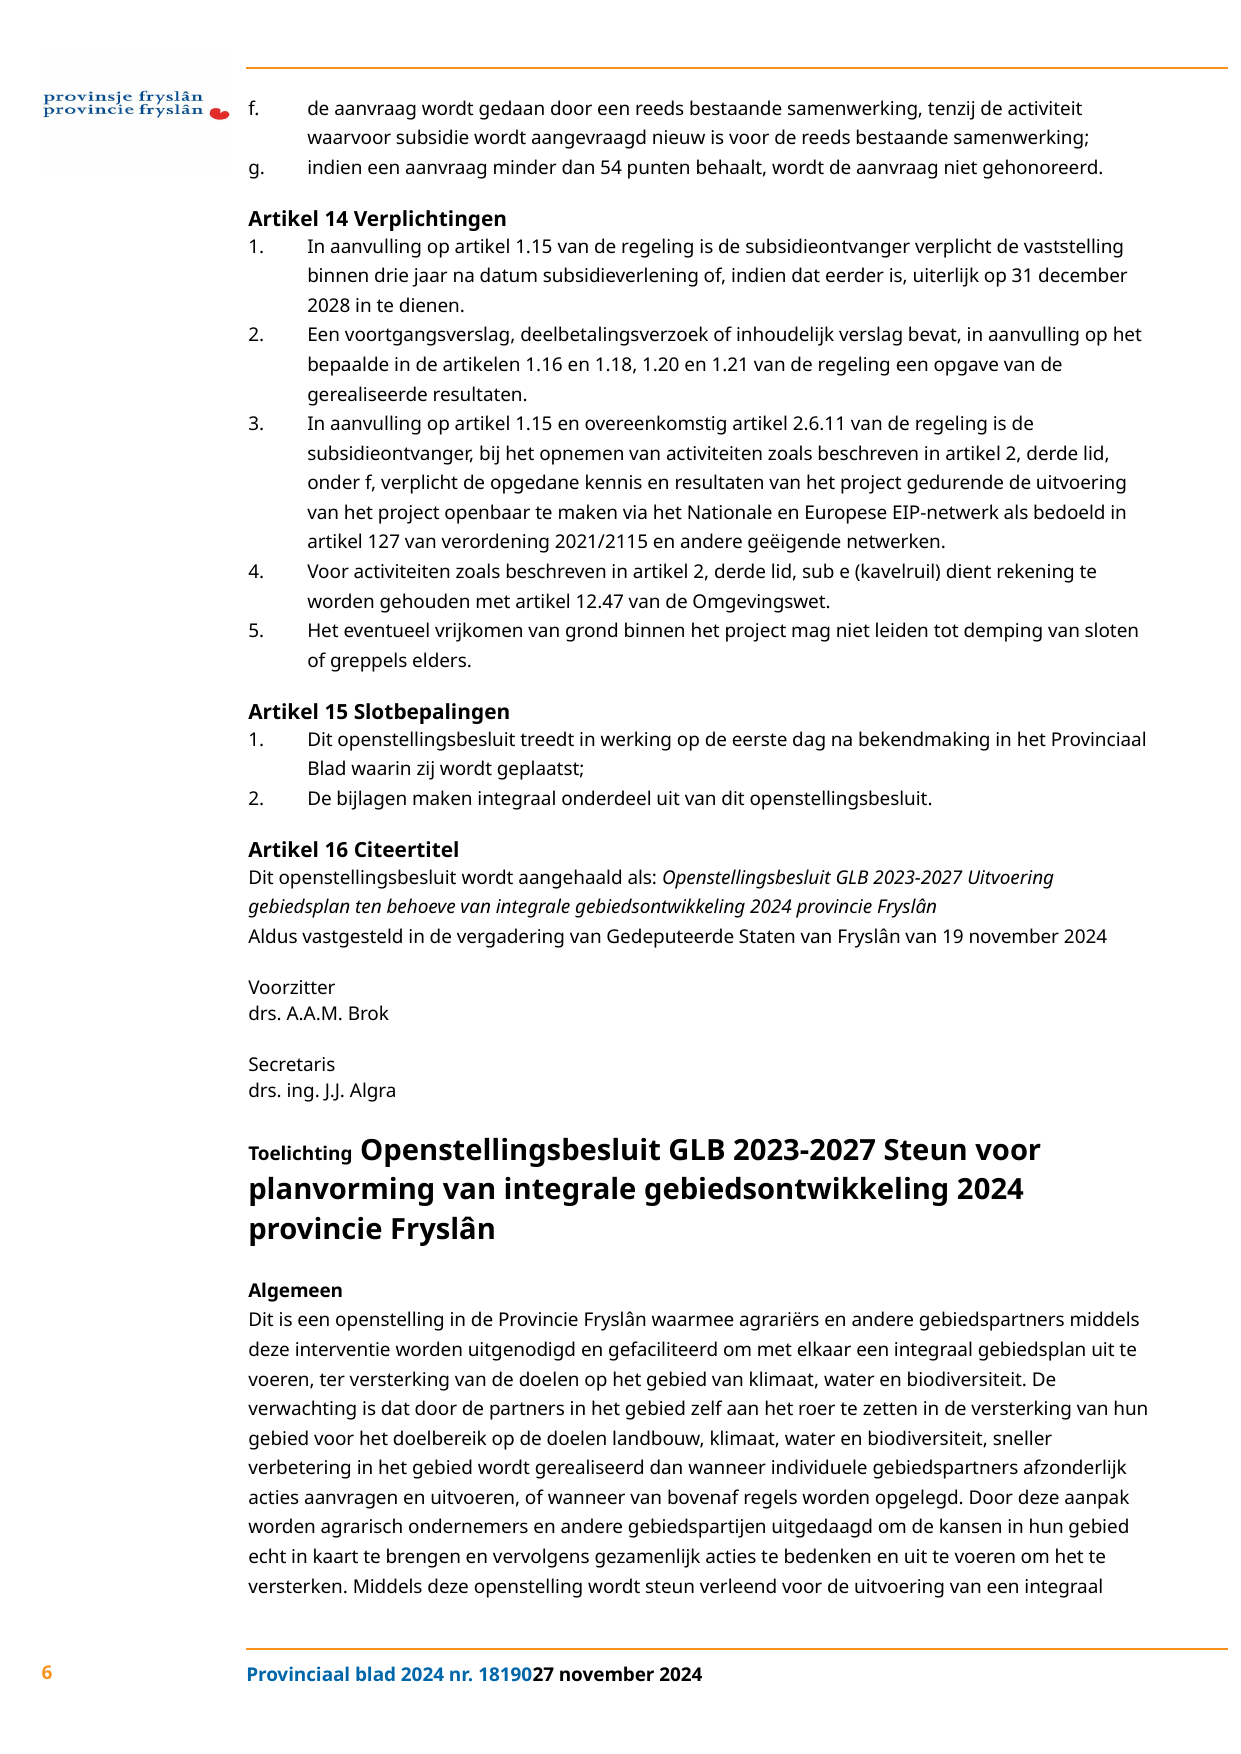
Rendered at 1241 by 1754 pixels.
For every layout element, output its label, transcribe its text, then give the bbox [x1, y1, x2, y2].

list indien een aanvraag minder dan 54 punten behaalt, wordt de aanvraag niet gehonoreerd. [248, 154, 1152, 180]
text Aldus vastgesteld in de vergadering van Gedeputeerde Staten van Fryslân van 19 november 2024 [248, 923, 1152, 949]
text Algemeen [248, 1277, 1152, 1303]
text Voorzitter [248, 974, 1152, 1000]
text Dit openstellingsbesluit wordt aangehaald als: Openstellingsbesluit GLB 2023-2027 Uitvoering gebiedsplan ten behoeve van integrale gebiedsontwikkeling 2024 provincie Fryslân [248, 864, 1152, 919]
text Artikel 14 Verplichtingen [248, 204, 1152, 233]
text Artikel 15 Slotbepalingen [248, 697, 1152, 726]
list Dit openstellingsbesluit treedt in werking op de eerste dag na bekendmaking in het Provinciaal Blad waarin zij wordt geplaatst; [248, 726, 1152, 781]
list Een voortgangsverslag, deelbetalingsverzoek of inhoudelijk verslag bevat, in aanvulling op het bepaalde in de artikelen 1.16 en 1.18, 1.20 en 1.21 van de regeling een opgave van de gerealiseerde resultaten. [248, 322, 1152, 406]
list Het eventueel vrijkomen van grond binnen het project mag niet leiden tot demping van sloten of greppels elders. [248, 617, 1152, 673]
list Voor activiteiten zoals beschreven in artikel 2, derde lid, sub e (kavelruil) dient rekening te worden gehouden met artikel 12.47 van de Omgevingswet. [248, 558, 1152, 613]
list de aanvraag wordt gedaan door een reeds bestaande samenwerking, tenzij de activiteit waarvoor subsidie wordt aangevraagd nieuw is voor de reeds bestaande samenwerking; [248, 95, 1152, 150]
picture [41, 47, 231, 172]
text Toelichting Openstellingsbesluit GLB 2023-2027 Steun voor planvorming van integrale gebiedsontwikkeling 2024 provincie Fryslân [248, 1129, 1152, 1248]
text Dit is een openstelling in de Provincie Fryslân waarmee agrariërs en andere gebiedspartners middels deze interventie worden uitgenodigd en gefaciliteerd om met elkaar een integraal gebiedsplan uit te voeren, ter versterking van de doelen op het gebied van klimaat, water en biodiversiteit. De verwachting is dat door de partners in het gebied zelf aan het roer te zetten in de versterking van hun gebied voor het doelbereik op de doelen landbouw, klimaat, water en biodiversiteit, sneller verbetering in het gebied wordt gerealiseerd dan wanneer individuele gebiedspartners afzonderlijk acties aanvragen en uitvoeren, of wanneer van bovenaf regels worden opgelegd. Door deze aanpak worden agrarisch ondernemers en andere gebiedspartijen uitgedaagd om de kansen in hun gebied echt in kaart te brengen en vervolgens gezamenlijk acties te bedenken en uit te voeren om het te versterken. Middels deze openstelling wordt steun verleend voor de uitvoering van een integraal [248, 1307, 1152, 1599]
text drs. A.A.M. Brok [248, 1000, 1152, 1026]
text Artikel 16 Citeertitel [248, 835, 1152, 864]
text Secretaris [248, 1052, 1152, 1077]
list In aanvulling op artikel 1.15 en overeenkomstig artikel 2.6.11 van de regeling is de subsidieontvanger, bij het opnemen van activiteiten zoals beschreven in artikel 2, derde lid, onder f, verplicht de opgedane kennis en resultaten van het project gedurende de uitvoering van het project openbaar te maken via het Nationale en Europese EIP-netwerk als bedoeld in artikel 127 van verordening 2021/2115 en andere geëigende netwerken. [248, 410, 1152, 554]
list In aanvulling op artikel 1.15 van de regeling is de subsidieontvanger verplicht de vaststelling binnen drie jaar na datum subsidieverlening of, indien dat eerder is, uiterlijk op 31 december 2028 in te dienen. [248, 233, 1152, 318]
text drs. ing. J.J. Algra [248, 1077, 1152, 1103]
list De bijlagen maken integraal onderdeel uit van dit openstellingsbesluit. [248, 785, 1152, 811]
